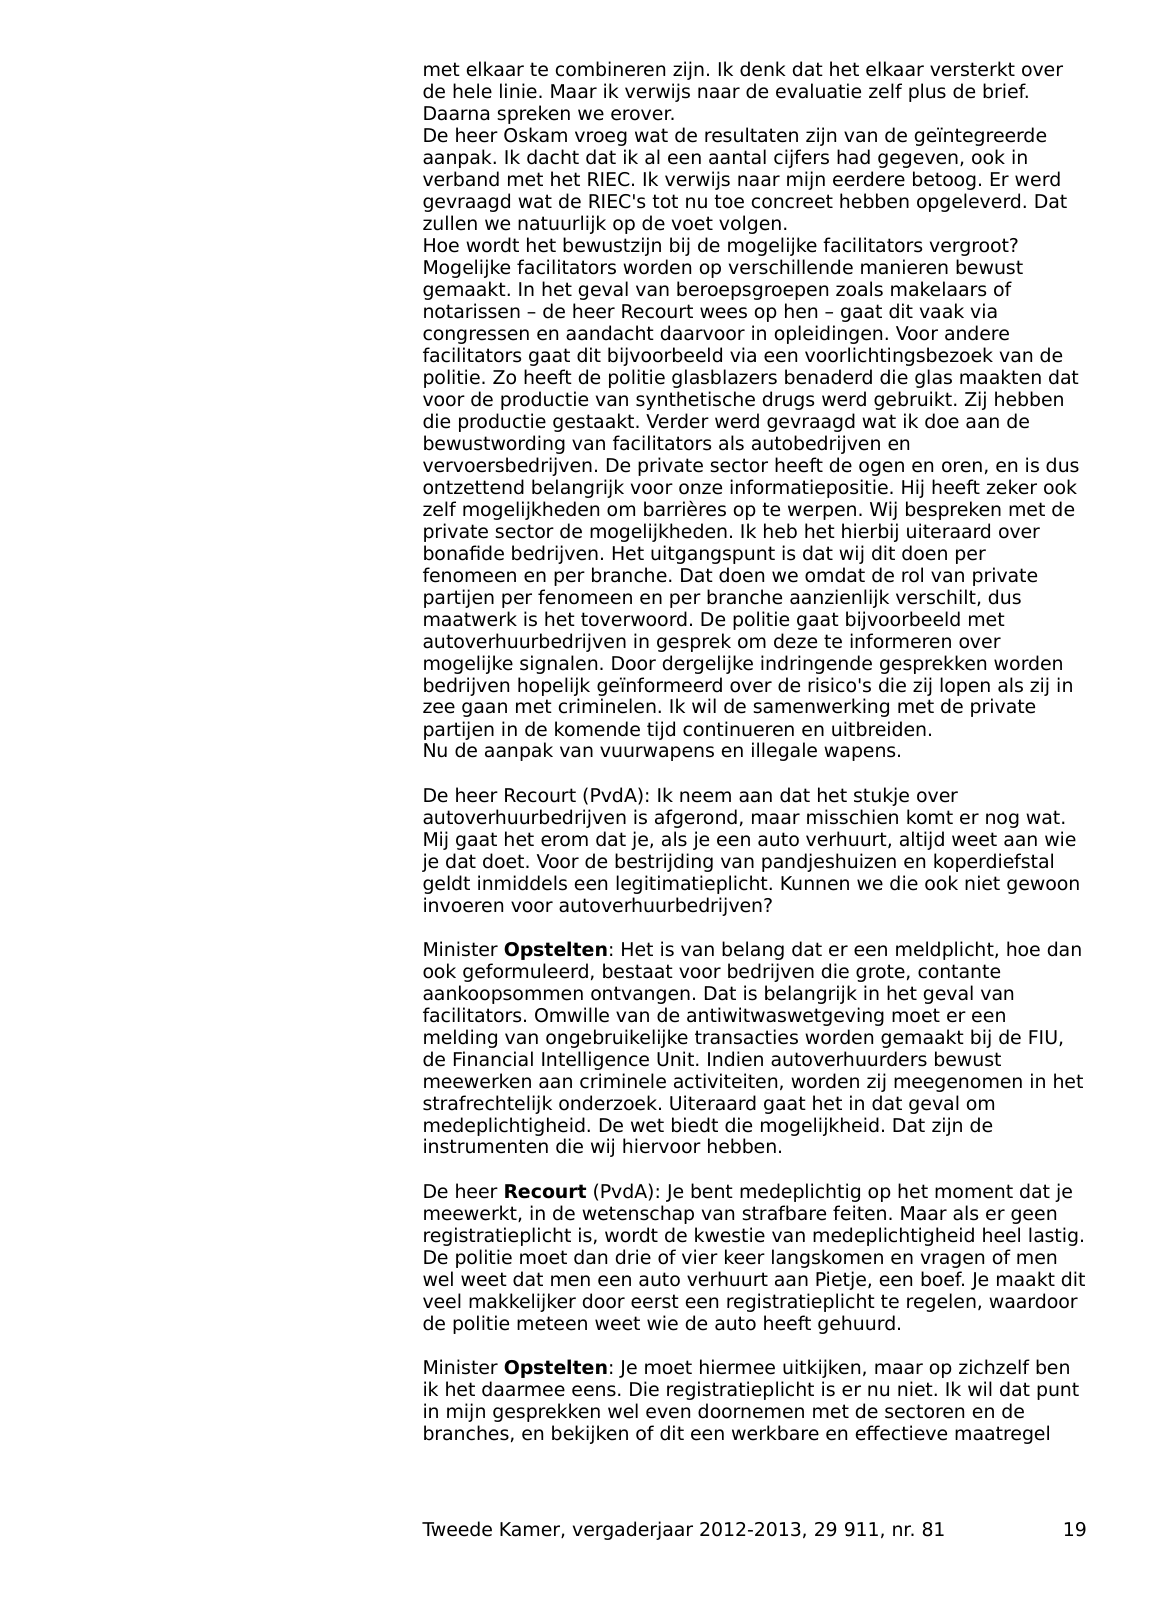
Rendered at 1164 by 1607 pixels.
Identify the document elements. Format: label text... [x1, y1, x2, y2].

text Hoe wordt het bewustzijn bij de mogelijke facilitators vergroot? Mogelijke facilitators worden op verschillende manieren bewust gemaakt. In het geval van beroepsgroepen zoals makelaars of notarissen – de heer Recourt wees op hen – gaat dit vaak via congressen en aandacht daarvoor in opleidingen. Voor andere facilitators gaat dit bijvoorbeeld via een voorlichtingsbezoek van de politie. Zo heeft de politie glasblazers benaderd die glas maakten dat voor de productie van synthetische drugs werd gebruikt. Zij hebben die productie gestaakt. Verder werd gevraagd wat ik doe aan de bewustwording van facilitators als autobedrijven en vervoersbedrijven. De private sector heeft de ogen en oren, en is dus ontzettend belangrijk voor onze informatiepositie. Hij heeft zeker ook zelf mogelijkheden om barrières op te werpen. Wij bespreken met de private sector de mogelijkheden. Ik heb het hierbij uiteraard over bonafide bedrijven. Het uitgangspunt is dat wij dit doen per fenomeen en per branche. Dat doen we omdat de rol van private partijen per fenomeen en per branche aanzienlijk verschilt, dus maatwerk is het toverwoord. De politie gaat bijvoorbeeld met autoverhuurbedrijven in gesprek om deze te informeren over mogelijke signalen. Door dergelijke indringende gesprekken worden bedrijven hopelijk geïnformeerd over de risico's die zij lopen als zij in zee gaan met criminelen. Ik wil de samenwerking met de private partijen in de komende tijd continueren en uitbreiden. [422, 235, 1087, 740]
text De heer Recourt (PvdA): Ik neem aan dat het stukje over autoverhuurbedrijven is afgerond, maar misschien komt er nog wat. Mij gaat het erom dat je, als je een auto verhuurt, altijd weet aan wie je dat doet. Voor de bestrijding van pandjeshuizen en koperdiefstal geldt inmiddels een legitimatieplicht. Kunnen we die ook niet gewoon invoeren voor autoverhuurbedrijven? [422, 784, 1087, 916]
text De heer Recourt (PvdA): Je bent medeplichtig op het moment dat je meewerkt, in de wetenschap van strafbare feiten. Maar als er geen registratieplicht is, wordt de kwestie van medeplichtigheid heel lastig. De politie moet dan drie of vier keer langskomen en vragen of men wel weet dat men een auto verhuurt aan Pietje, een boef. Je maakt dit veel makkelijker door eerst een registratieplicht te regelen, waardoor de politie meteen weet wie de auto heeft gehuurd. [422, 1181, 1087, 1334]
text Minister Opstelten: Het is van belang dat er een meldplicht, hoe dan ook geformuleerd, bestaat voor bedrijven die grote, contante aankoopsommen ontvangen. Dat is belangrijk in het geval van facilitators. Omwille van de antiwitwaswetgeving moet er een melding van ongebruikelijke transacties worden gemaakt bij de FIU, de Financial Intelligence Unit. Indien autoverhuurders bewust meewerken aan criminele activiteiten, worden zij meegenomen in het strafrechtelijk onderzoek. Uiteraard gaat het in dat geval om medeplichtigheid. De wet biedt die mogelijkheid. Dat zijn de instrumenten die wij hiervoor hebben. [422, 939, 1087, 1158]
text Nu de aanpak van vuurwapens en illegale wapens. [422, 740, 1087, 762]
text met elkaar te combineren zijn. Ik denk dat het elkaar versterkt over de hele linie. Maar ik verwijs naar de evaluatie zelf plus de brief. Daarna spreken we erover. [422, 59, 1087, 125]
text Minister Opstelten: Je moet hiermee uitkijken, maar op zichzelf ben ik het daarmee eens. Die registratieplicht is er nu niet. Ik wil dat punt in mijn gesprekken wel even doornemen met de sectoren en de branches, en bekijken of dit een werkbare en effectieve maatregel [422, 1357, 1087, 1444]
text De heer Oskam vroeg wat de resultaten zijn van de geïntegreerde aanpak. Ik dacht dat ik al een aantal cijfers had gegeven, ook in verband met het RIEC. Ik verwijs naar mijn eerdere betoog. Er werd gevraagd wat de RIEC's tot nu toe concreet hebben opgeleverd. Dat zullen we natuurlijk op de voet volgen. [422, 125, 1087, 235]
